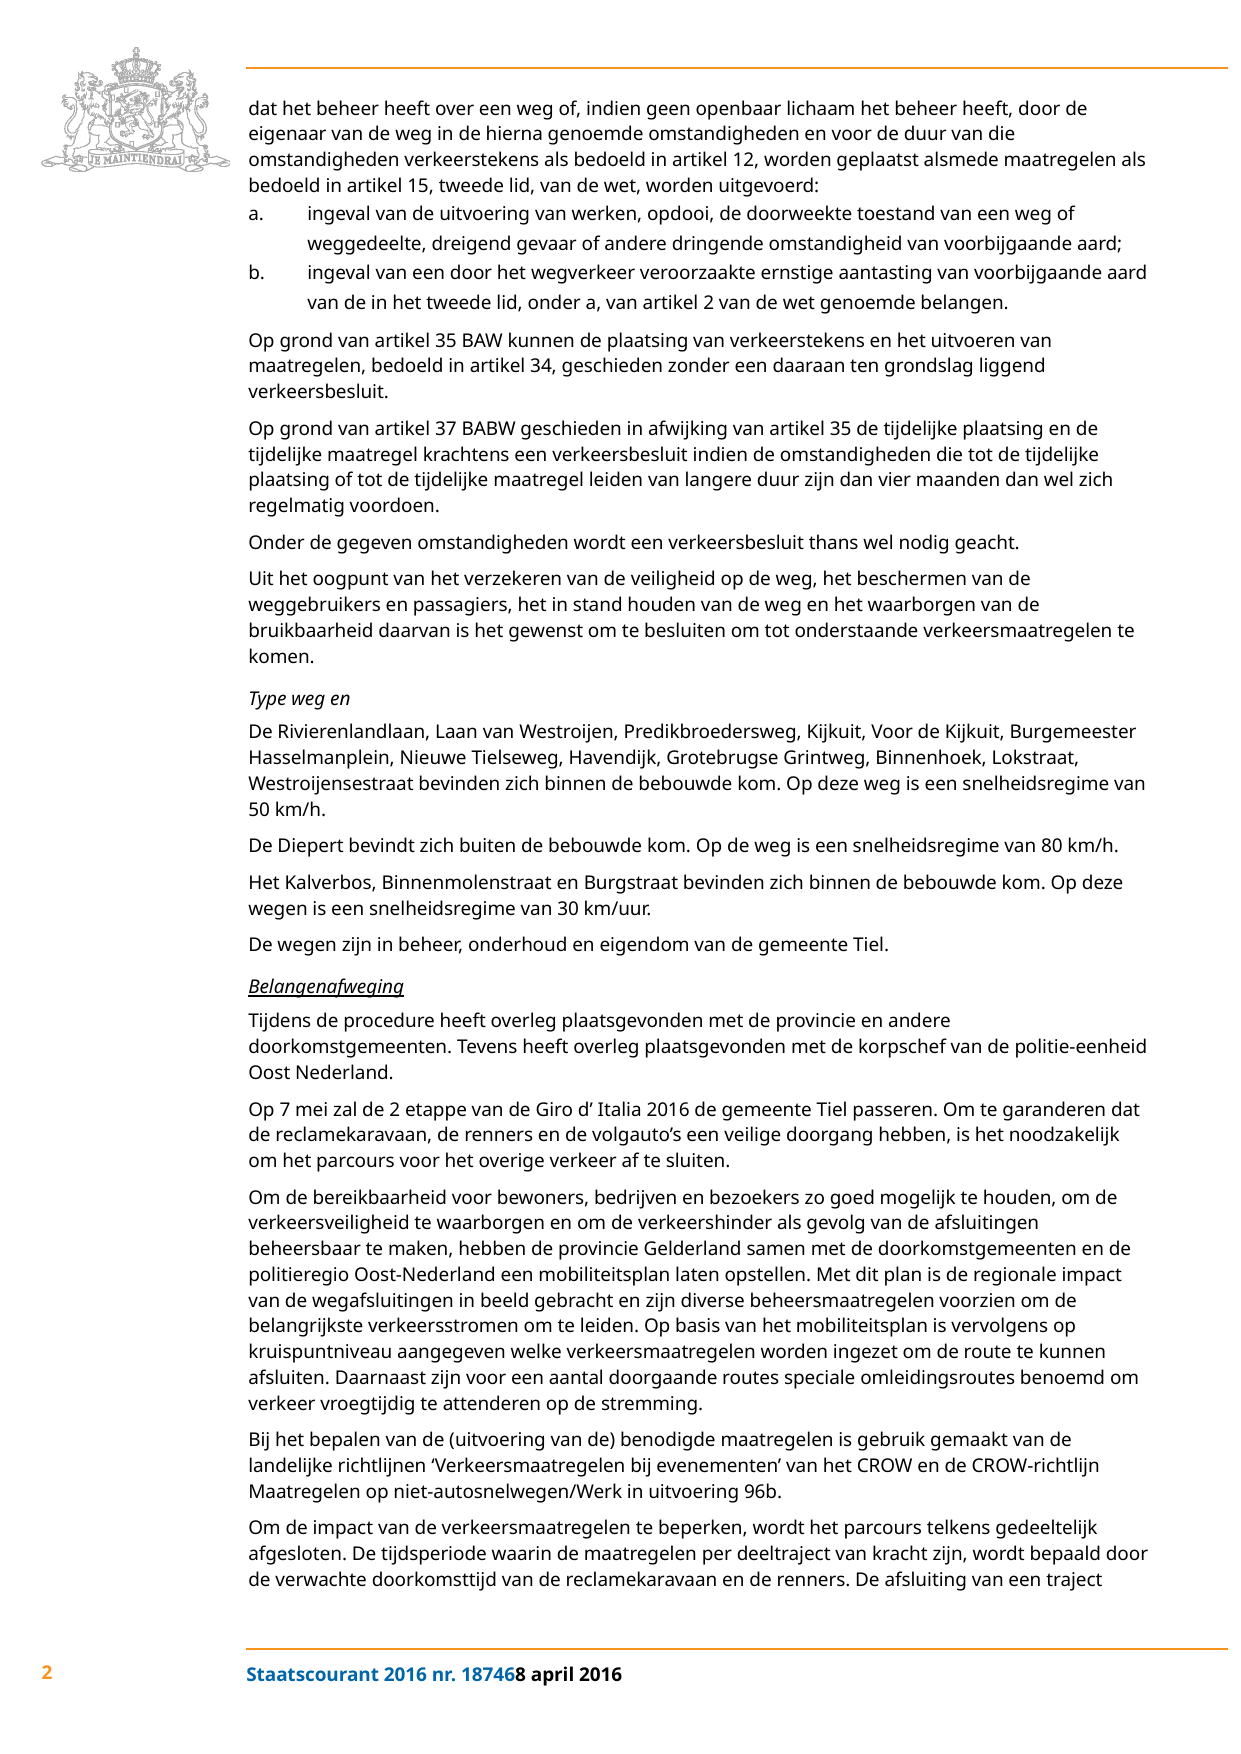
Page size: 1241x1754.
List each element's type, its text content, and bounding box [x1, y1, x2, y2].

text Om de bereikbaarheid voor bewoners, bedrijven en bezoekers zo goed mogelijk te houden, om de verkeersveiligheid te waarborgen en om de verkeershinder als gevolg van de afsluitingen beheersbaar te maken, hebben de provincie Gelderland samen met de doorkomstgemeenten en de politieregio Oost-Nederland een mobiliteitsplan laten opstellen. Met dit plan is de regionale impact van de wegafsluitingen in beeld gebracht en zijn diverse beheersmaatregelen voorzien om de belangrijkste verkeersstromen om te leiden. Op basis van het mobiliteitsplan is vervolgens op kruispuntniveau aangegeven welke verkeersmaatregelen worden ingezet om de route te kunnen afsluiten. Daarnaast zijn voor een aantal doorgaande routes speciale omleidingsroutes benoemd om verkeer vroegtijdig te attenderen op de stremming. [248, 1184, 1152, 1415]
text Om de impact van de verkeersmaatregelen te beperken, wordt het parcours telkens gedeeltelijk afgesloten. De tijdsperiode waarin de maatregelen per deeltraject van kracht zijn, wordt bepaald door de verwachte doorkomsttijd van de reclamekaravaan en de renners. De afsluiting van een traject [248, 1514, 1152, 1592]
text Uit het oogpunt van het verzekeren van de veiligheid op de weg, het beschermen van de weggebruikers en passagiers, het in stand houden van de weg en het waarborgen van de bruikbaarheid daarvan is het gewenst om te besluiten om tot onderstaande verkeersmaatregelen te komen. [248, 566, 1152, 668]
text Tijdens de procedure heeft overleg plaatsgevonden met de provincie en andere doorkomstgemeenten. Tevens heeft overleg plaatsgevonden met de korpschef van de politie-eenheid Oost Nederland. [248, 1008, 1152, 1085]
picture [41, 47, 231, 172]
text Op grond van artikel 37 BABW geschieden in afwijking van artikel 35 de tijdelijke plaatsing en de tijdelijke maatregel krachtens een verkeersbesluit indien de omstandigheden die tot de tijdelijke plaatsing of tot de tijdelijke maatregel leiden van langere duur zijn dan vier maanden dan wel zich regelmatig voordoen. [248, 415, 1152, 518]
text Bij het bepalen van de (uitvoering van de) benodigde maatregelen is gebruik gemaakt van de landelijke richtlijnen ‘Verkeersmaatregelen bij evenementen’ van het CROW en de CROW-richtlijn Maatregelen op niet-autosnelwegen/Werk in uitvoering 96b. [248, 1426, 1152, 1503]
text Type weg en [248, 685, 1152, 710]
text Het Kalverbos, Binnenmolenstraat en Burgstraat bevinden zich binnen de bebouwde kom. Op deze wegen is een snelheidsregime van 30 km/uur. [248, 869, 1152, 921]
text De Diepert bevindt zich buiten de bebouwde kom. Op de weg is een snelheidsregime van 80 km/h. [248, 833, 1152, 858]
list ingeval van een door het wegverkeer veroorzaakte ernstige aantasting van voorbijgaande aard van de in het tweede lid, onder a, van artikel 2 van de wet genoemde belangen. [248, 259, 1152, 315]
text Op 7 mei zal de 2 etappe van de Giro d’ Italia 2016 de gemeente Tiel passeren. Om te garanderen dat de reclamekaravaan, de renners en de volgauto’s een veilige doorgang hebben, is het noodzakelijk om het parcours voor het overige verkeer af te sluiten. [248, 1096, 1152, 1173]
list ingeval van de uitvoering van werken, opdooi, de doorweekte toestand van een weg of weggedeelte, dreigend gevaar of andere dringende omstandigheid van voorbijgaande aard; [248, 200, 1152, 256]
text Belangenafweging [248, 973, 1152, 999]
text De wegen zijn in beheer, onderhoud en eigendom van de gemeente Tiel. [248, 932, 1152, 957]
text Onder de gegeven omstandigheden wordt een verkeersbesluit thans wel nodig geacht. [248, 529, 1152, 555]
text dat het beheer heeft over een weg of, indien geen openbaar lichaam het beheer heeft, door de eigenaar van de weg in de hierna genoemde omstandigheden en voor de duur van die omstandigheden verkeerstekens als bedoeld in artikel 12, worden geplaatst alsmede maatregelen als bedoeld in artikel 15, tweede lid, van de wet, worden uitgevoerd: [248, 95, 1152, 198]
text Op grond van artikel 35 BAW kunnen de plaatsing van verkeerstekens en het uitvoeren van maatregelen, bedoeld in artikel 34, geschieden zonder een daaraan ten grondslag liggend verkeersbesluit. [248, 327, 1152, 404]
text De Rivierenlandlaan, Laan van Westroijen, Predikbroedersweg, Kijkuit, Voor de Kijkuit, Burgemeester Hasselmanplein, Nieuwe Tielseweg, Havendijk, Grotebrugse Grintweg, Binnenhoek, Lokstraat, Westroijensestraat bevinden zich binnen de bebouwde kom. Op deze weg is een snelheidsregime van 50 km/h. [248, 719, 1152, 822]
